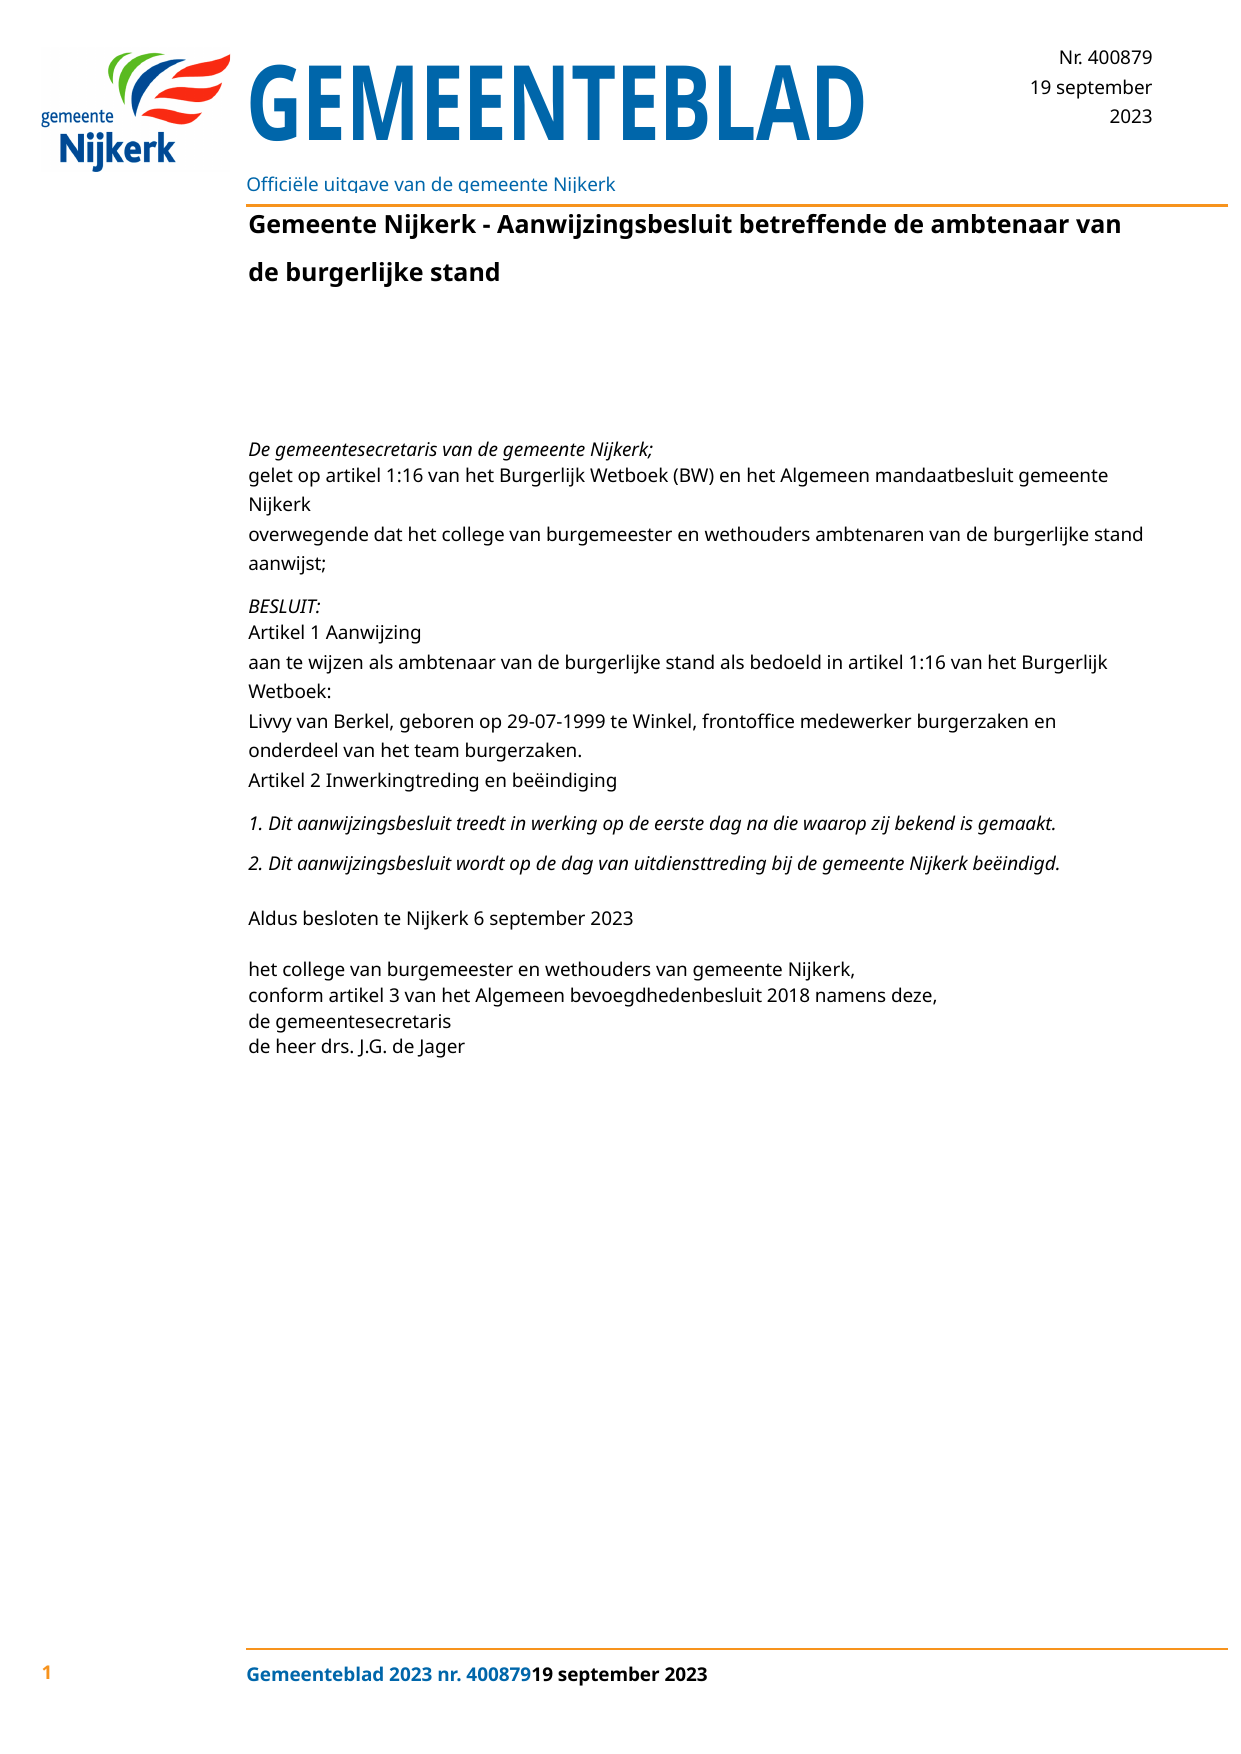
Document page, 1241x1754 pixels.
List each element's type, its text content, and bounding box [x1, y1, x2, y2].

text De gemeentesecretaris van de gemeente Nijkerk; [248, 436, 1152, 462]
text BESLUIT: [248, 594, 1152, 619]
text 1. Dit aanwijzingsbesluit treedt in werking op de eerste dag na die waarop zij bekend is gemaakt. [248, 810, 1152, 836]
text Livvy van Berkel, geboren op 29-07-1999 te Winkel, frontoffice medewerker burgerzaken en onderdeel van het team burgerzaken. [248, 708, 1152, 763]
text overwegende dat het college van burgemeester en wethouders ambtenaren van de burgerlijke stand aanwijst; [248, 521, 1152, 576]
text aan te wijzen als ambtenaar van de burgerlijke stand als bedoeld in artikel 1:16 van het Burgerlijk Wetboek: [248, 649, 1152, 704]
text gelet op artikel 1:16 van het Burgerlijk Wetboek (BW) en het Algemeen mandaatbesluit gemeente Nijkerk [248, 462, 1152, 517]
picture [41, 47, 231, 172]
text Artikel 1 Aanwijzing [248, 619, 1152, 645]
text Aldus besloten te Nijkerk 6 september 2023 [248, 905, 1152, 931]
text Gemeente Nijkerk - Aanwijzingsbesluit betreffende de ambtenaar van de burgerlijke stand [248, 207, 1152, 288]
text de heer drs. J.G. de Jager [248, 1034, 1152, 1059]
text de gemeentesecretaris [248, 1008, 1152, 1034]
text het college van burgemeester en wethouders van gemeente Nijkerk, [248, 956, 1152, 982]
text 2. Dit aanwijzingsbesluit wordt op de dag van uitdiensttreding bij de gemeente Nijkerk beëindigd. [248, 850, 1152, 875]
text Artikel 2 Inwerkingtreding en beëindiging [248, 767, 1152, 793]
text conform artikel 3 van het Algemeen bevoegdhedenbesluit 2018 namens deze, [248, 982, 1152, 1008]
